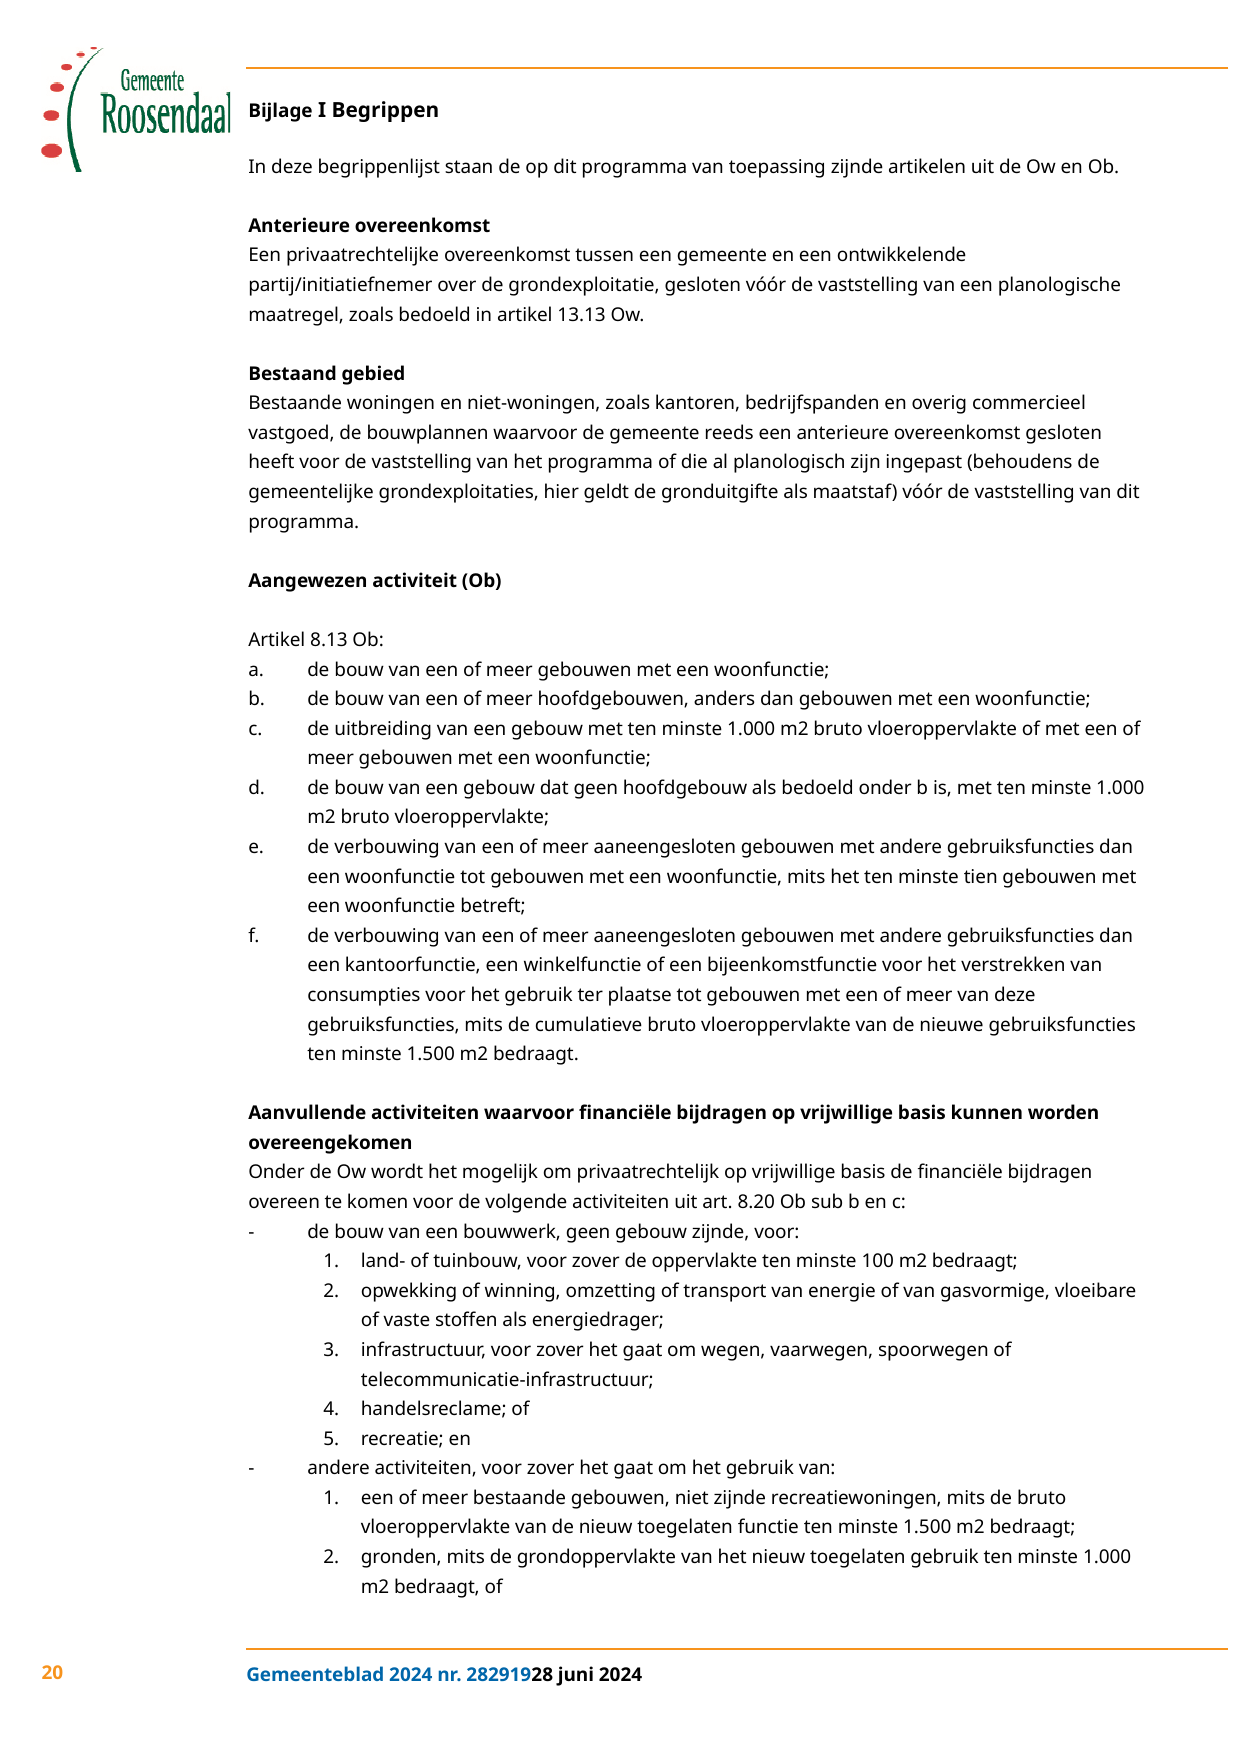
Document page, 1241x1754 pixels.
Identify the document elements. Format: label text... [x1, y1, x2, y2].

list recreatie; en [323, 1425, 1152, 1451]
text Aangewezen activiteit (Ob) [248, 567, 1152, 593]
text Bestaand gebied [248, 360, 1152, 386]
text In deze begrippenlijst staan de op dit programma van toepassing zijnde artikelen uit de Ow en Ob. [248, 153, 1152, 179]
list een of meer bestaande gebouwen, niet zijnde recreatiewoningen, mits de bruto vloeroppervlakte van de nieuw toegelaten functie ten minste 1.500 m2 bedraagt; [323, 1484, 1152, 1539]
list opwekking of winning, omzetting of transport van energie of van gasvormige, vloeibare of vaste stoffen als energiedrager; [323, 1277, 1152, 1332]
text Artikel 8.13 Ob: [248, 626, 1152, 652]
text Bijlage I Begrippen [248, 95, 1152, 123]
text Aanvullende activiteiten waarvoor financiële bijdragen op vrijwillige basis kunnen worden overeengekomen [248, 1099, 1152, 1155]
list infrastructuur, voor zover het gaat om wegen, vaarwegen, spoorwegen of telecommunicatie-infrastructuur; [323, 1336, 1152, 1392]
list gronden, mits de grondoppervlakte van het nieuw toegelaten gebruik ten minste 1.000 m2 bedraagt, of [323, 1543, 1152, 1599]
text Anterieure overeenkomst [248, 212, 1152, 238]
list de bouw van een gebouw dat geen hoofdgebouw als bedoeld onder b is, met ten minste 1.000 m2 bruto vloeroppervlakte; [248, 774, 1152, 829]
text Een privaatrechtelijke overeenkomst tussen een gemeente en een ontwikkelende partij/initiatiefnemer over de grondexploitatie, gesloten vóór de vaststelling van een planologische maatregel, zoals bedoeld in artikel 13.13 Ow. [248, 242, 1152, 327]
list de bouw van een bouwwerk, geen gebouw zijnde, voor: [248, 1218, 1152, 1244]
list de verbouwing van een of meer aaneengesloten gebouwen met andere gebruiksfuncties dan een kantoorfunctie, een winkelfunctie of een bijeenkomstfunctie voor het verstrekken van consumpties voor het gebruik ter plaatse tot gebouwen met een of meer van deze gebruiksfuncties, mits de cumulatieve bruto vloeroppervlakte van de nieuwe gebruiksfuncties ten minste 1.500 m2 bedraagt. [248, 922, 1152, 1066]
text Onder de Ow wordt het mogelijk om privaatrechtelijk op vrijwillige basis de financiële bijdragen overeen te komen voor de volgende activiteiten uit art. 8.20 Ob sub b en c: [248, 1159, 1152, 1214]
list de bouw van een of meer hoofdgebouwen, anders dan gebouwen met een woonfunctie; [248, 685, 1152, 711]
list de uitbreiding van een gebouw met ten minste 1.000 m2 bruto vloeroppervlakte of met een of meer gebouwen met een woonfunctie; [248, 715, 1152, 770]
list de verbouwing van een of meer aaneengesloten gebouwen met andere gebruiksfuncties dan een woonfunctie tot gebouwen met een woonfunctie, mits het ten minste tien gebouwen met een woonfunctie betreft; [248, 833, 1152, 918]
text Bestaande woningen en niet-woningen, zoals kantoren, bedrijfspanden en overig commercieel vastgoed, de bouwplannen waarvoor de gemeente reeds een anterieure overeenkomst gesloten heeft voor de vaststelling van het programma of die al planologisch zijn ingepast (behoudens de gemeentelijke grondexploitaties, hier geldt de gronduitgifte als maatstaf) vóór de vaststelling van dit programma. [248, 389, 1152, 534]
list land- of tuinbouw, voor zover de oppervlakte ten minste 100 m2 bedraagt; [323, 1247, 1152, 1273]
list de bouw van een of meer gebouwen met een woonfunctie; [248, 656, 1152, 682]
picture [41, 47, 231, 172]
list andere activiteiten, voor zover het gaat om het gebruik van: [248, 1454, 1152, 1480]
list handelsreclame; of [323, 1395, 1152, 1421]
